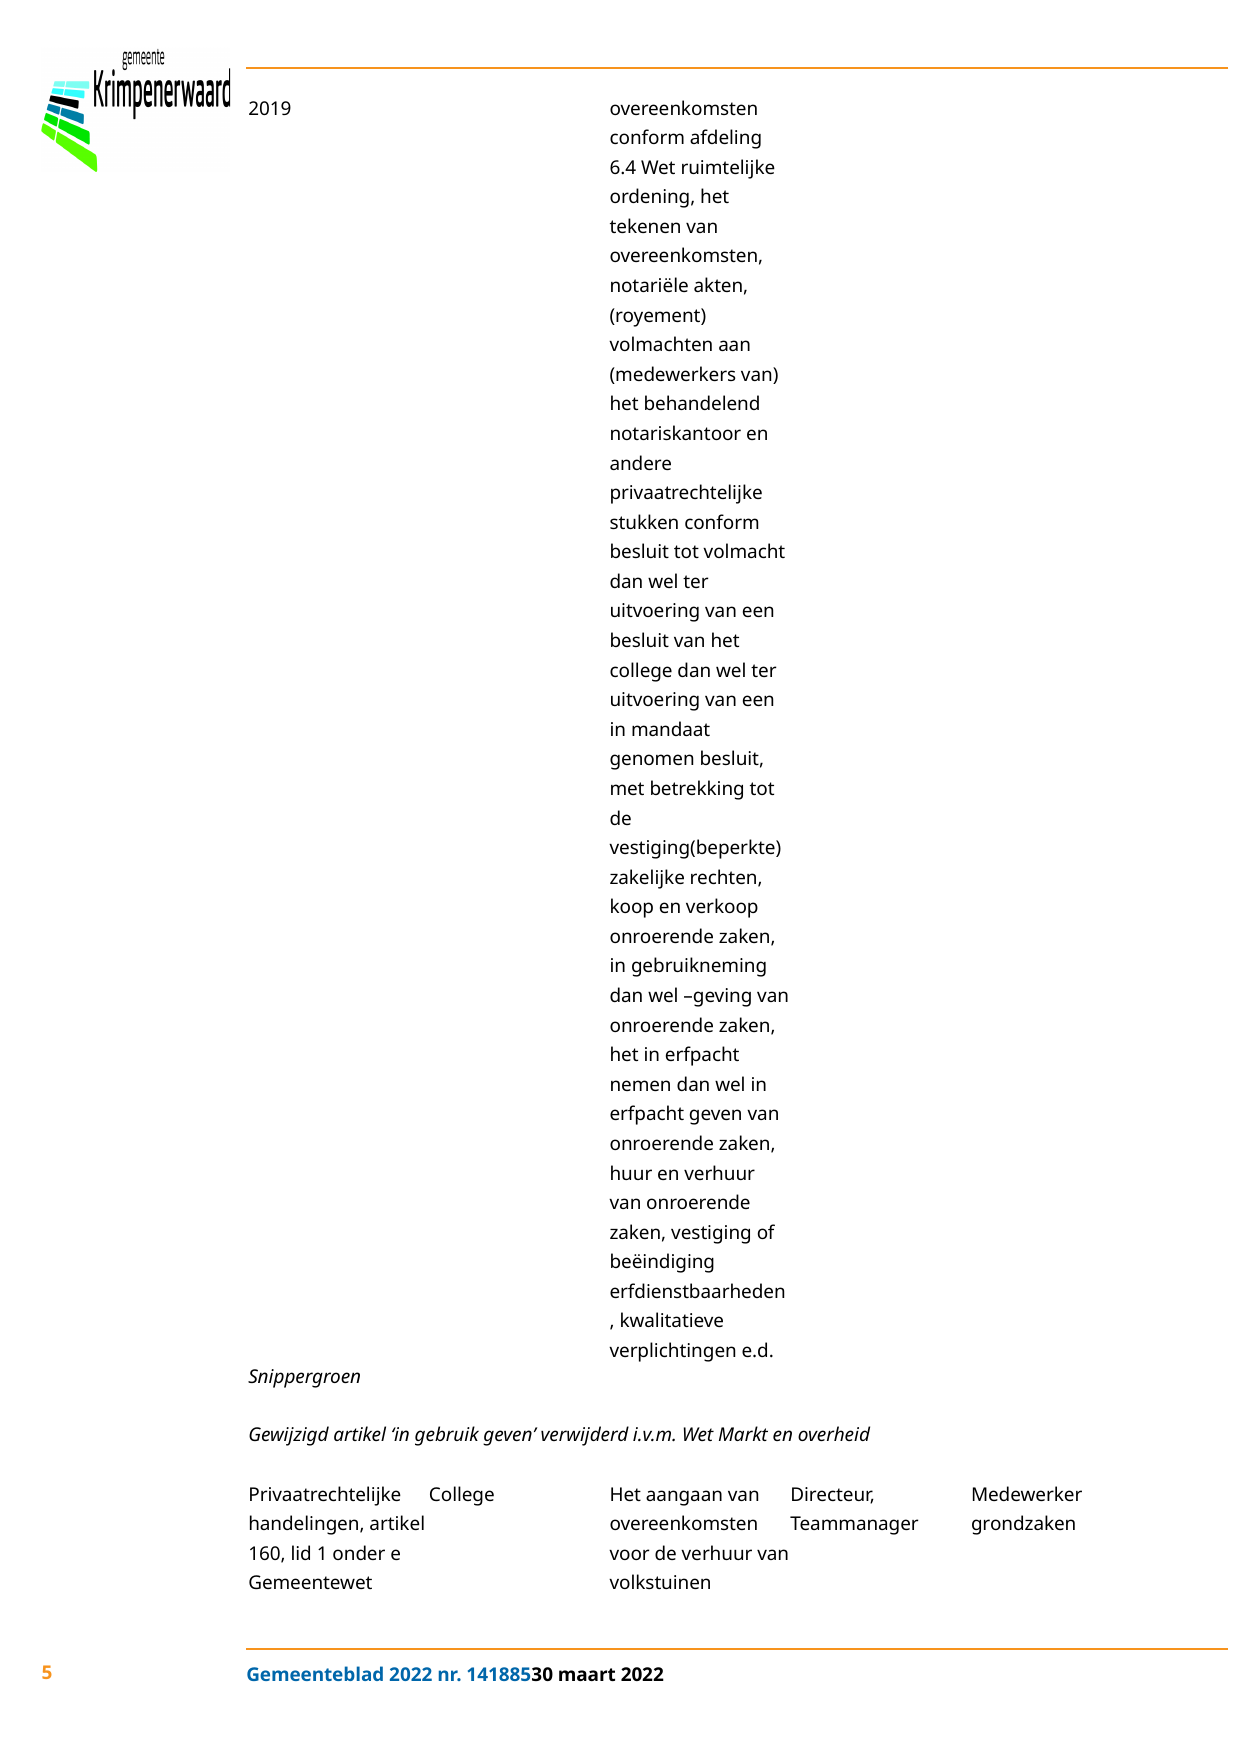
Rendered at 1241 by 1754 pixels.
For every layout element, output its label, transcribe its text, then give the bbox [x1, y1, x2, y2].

table_cell [790, 95, 971, 1363]
table_cell [790, 1363, 971, 1389]
table_cell [971, 1363, 1152, 1389]
picture [41, 47, 231, 172]
table_cell 2019 [248, 95, 429, 1363]
table_cell overeenkomsten conform afdeling 6.4 Wet ruimtelijke ordening, het tekenen van overeenkomsten, notariële akten, (royement) volmachten aan (medewerkers van) het behandelend notariskantoor en andere privaatrechtelijke stukken conform besluit tot volmacht dan wel ter uitvoering van een besluit van het college dan wel ter uitvoering van een in mandaat genomen besluit, met betrekking tot de vestiging(beperkte) zakelijke rechten, koop en verkoop onroerende zaken, in gebruikneming dan wel –geving van onroerende zaken, het in erfpacht nemen dan wel in erfpacht geven van onroerende zaken, huur en verhuur van onroerende zaken, vestiging of beëindiging erfdienstbaarheden, kwalitatieve verplichtingen e.d. [609, 95, 790, 1363]
table_cell [971, 95, 1152, 1363]
table_header Directeur, Teammanager [790, 1481, 971, 1595]
table_cell Snippergroen [248, 1363, 429, 1389]
table_header Het aangaan van overeenkomsten voor de verhuur van volkstuinen [609, 1481, 790, 1595]
text Gewijzigd artikel ‘in gebruik geven’ verwijderd i.v.m. Wet Markt en overheid [248, 1422, 1152, 1447]
table_cell [609, 1363, 790, 1389]
table_header Medewerker grondzaken [971, 1481, 1152, 1595]
table_header Privaatrechtelijke handelingen, artikel 160, lid 1 onder e Gemeentewet [248, 1481, 429, 1595]
table_cell [429, 1363, 609, 1389]
table_cell [429, 95, 609, 1363]
table_header College [429, 1481, 609, 1595]
